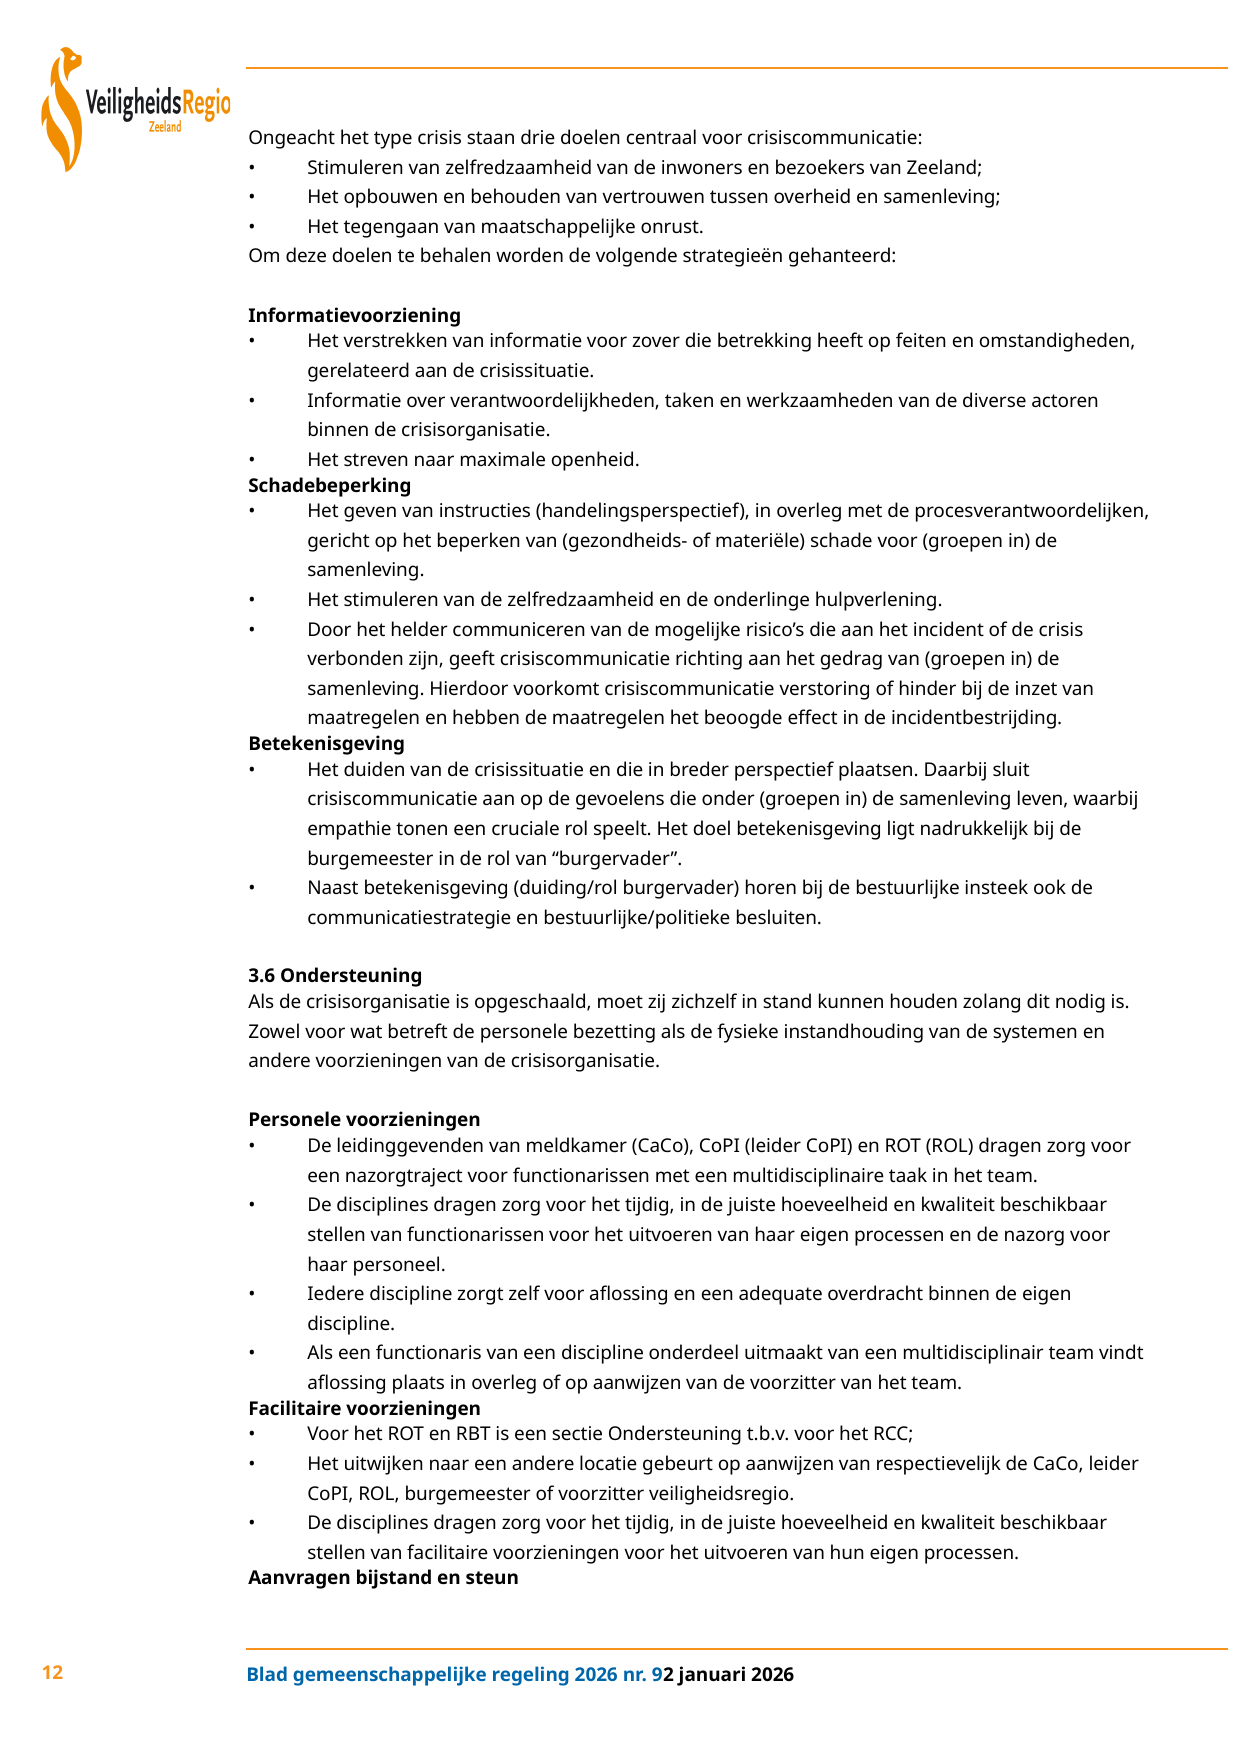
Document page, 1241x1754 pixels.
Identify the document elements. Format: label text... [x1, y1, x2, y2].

list Het tegengaan van maatschappelijke onrust. [248, 213, 1152, 239]
table_cell Schadebeperking [248, 472, 1152, 497]
text Om deze doelen te behalen worden de volgende strategieën gehanteerd: [248, 243, 1152, 268]
table_cell De leidinggevenden van meldkamer (CaCo), CoPI (leider CoPI) en ROT (ROL) dragen zorg voor een nazorgtraject voor functionarissen met een multidisciplinaire taak in het team. De disciplines dragen zorg voor het tijdig, in de juiste hoeveelheid en kwaliteit beschikbaar stellen van functionarissen voor het uitvoeren van haar eigen processen en de nazorg voor haar personeel. Iedere discipline zorgt zelf voor aflossing en een adequate overdracht binnen de eigen discipline. Als een functionaris van een discipline onderdeel uitmaakt van een multidisciplinair team vindt aflossing plaats in overleg of op aanwijzen van de voorzitter van het team. [248, 1133, 1152, 1395]
table_cell Aanvragen bijstand en steun [248, 1565, 1152, 1590]
table_cell Betekenisgeving [248, 730, 1152, 756]
text Als de crisisorganisatie is opgeschaald, moet zij zichzelf in stand kunnen houden zolang dit nodig is. Zowel voor wat betreft de personele bezetting als de fysieke instandhouding van de systemen en andere voorzieningen van de crisisorganisatie. [248, 988, 1152, 1073]
text 3.6 Ondersteuning [248, 962, 1152, 988]
text Ongeacht het type crisis staan drie doelen centraal voor crisiscommunicatie: [248, 124, 1152, 150]
list Het opbouwen en behouden van vertrouwen tussen overheid en samenleving; [248, 183, 1152, 209]
table_header Personele voorzieningen [248, 1107, 1152, 1132]
table_header Informatievoorziening [248, 302, 1152, 328]
table_cell Het geven van instructies (handelingsperspectief), in overleg met de procesverantwoordelijken, gericht op het beperken van (gezondheids- of materiële) schade voor (groepen in) de samenleving. Het stimuleren van de zelfredzaamheid en de onderlinge hulpverlening. Door het helder communiceren van de mogelijke risico’s die aan het incident of de crisis verbonden zijn, geeft crisiscommunicatie richting aan het gedrag van (groepen in) de samenleving. Hierdoor voorkomt crisiscommunicatie verstoring of hinder bij de inzet van maatregelen en hebben de maatregelen het beoogde effect in de incidentbestrijding. [248, 498, 1152, 730]
table_cell Het duiden van de crisissituatie en die in breder perspectief plaatsen. Daarbij sluit crisiscommunicatie aan op de gevoelens die onder (groepen in) de samenleving leven, waarbij empathie tonen een cruciale rol speelt. Het doel betekenisgeving ligt nadrukkelijk bij de burgemeester in de rol van “burgervader”. Naast betekenisgeving (duiding/rol burgervader) horen bij de bestuurlijke insteek ook de communicatiestrategie en bestuurlijke/politieke besluiten. [248, 756, 1152, 930]
picture [41, 47, 231, 172]
table_cell Voor het ROT en RBT is een sectie Ondersteuning t.b.v. voor het RCC; Het uitwijken naar een andere locatie gebeurt op aanwijzen van respectievelijk de CaCo, leider CoPI, ROL, burgemeester of voorzitter veiligheidsregio. De disciplines dragen zorg voor het tijdig, in de juiste hoeveelheid en kwaliteit beschikbaar stellen van facilitaire voorzieningen voor het uitvoeren van hun eigen processen. [248, 1421, 1152, 1564]
table_cell Facilitaire voorzieningen [248, 1395, 1152, 1421]
table_cell Het verstrekken van informatie voor zover die betrekking heeft op feiten en omstandigheden, gerelateerd aan de crisissituatie. Informatie over verantwoordelijkheden, taken en werkzaamheden van de diverse actoren binnen de crisisorganisatie. Het streven naar maximale openheid. [248, 328, 1152, 472]
list Stimuleren van zelfredzaamheid van de inwoners en bezoekers van Zeeland; [248, 154, 1152, 180]
